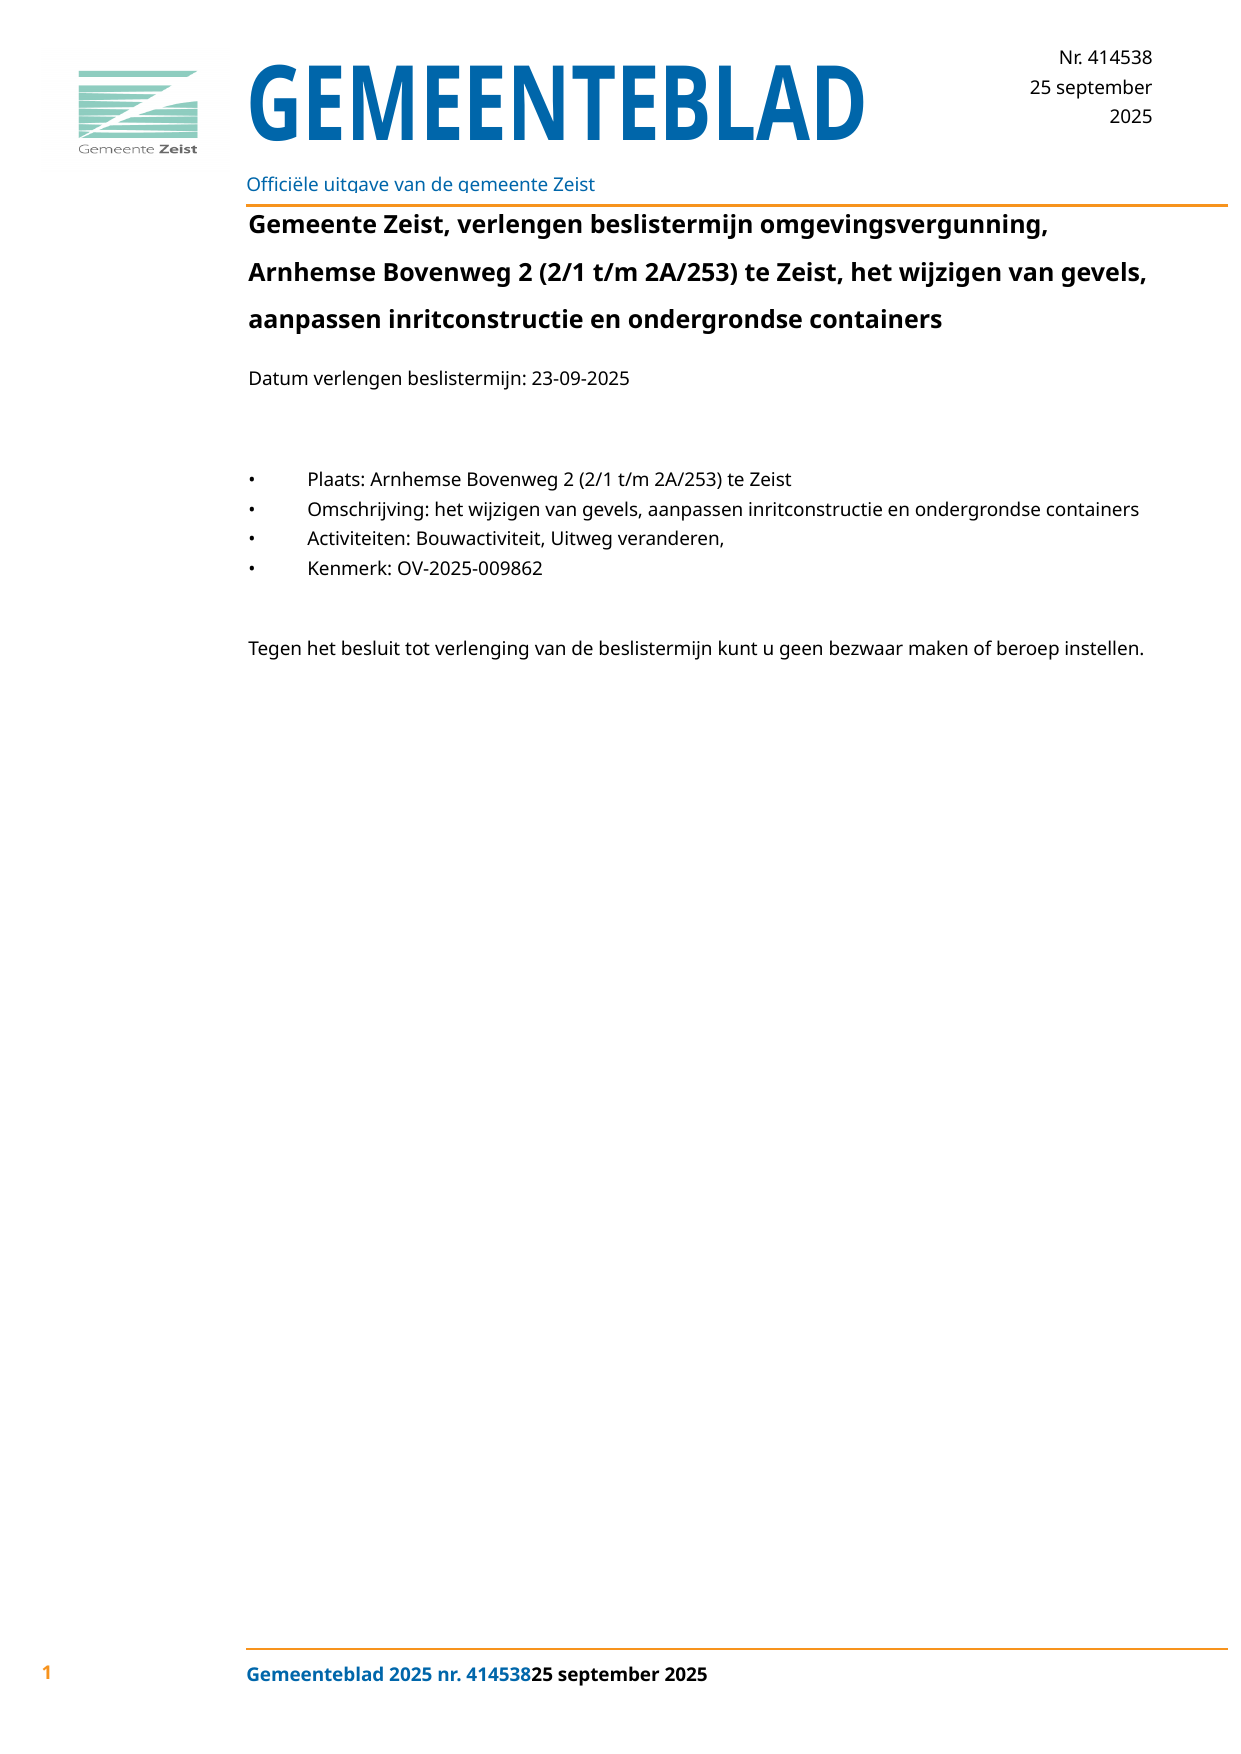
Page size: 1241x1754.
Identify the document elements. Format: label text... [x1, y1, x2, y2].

list Plaats: Arnhemse Bovenweg 2 (2/1 t/m 2A/253) te Zeist [248, 466, 1152, 492]
list Activiteiten: Bouwactiviteit, Uitweg veranderen, [248, 526, 1152, 551]
list Kenmerk: OV-2025-009862 [248, 555, 1152, 581]
list Omschrijving: het wijzigen van gevels, aanpassen inritconstructie en ondergrondse containers [248, 496, 1152, 522]
text Datum verlengen beslistermijn: 23-09-2025 [248, 366, 1152, 391]
text Tegen het besluit tot verlenging van de beslistermijn kunt u geen bezwaar maken of beroep instellen. [248, 635, 1152, 661]
picture [41, 47, 231, 172]
text Gemeente Zeist, verlengen beslistermijn omgevingsvergunning, Arnhemse Bovenweg 2 (2/1 t/m 2A/253) te Zeist, het wijzigen van gevels, aanpassen inritconstructie en ondergrondse containers [248, 207, 1152, 336]
